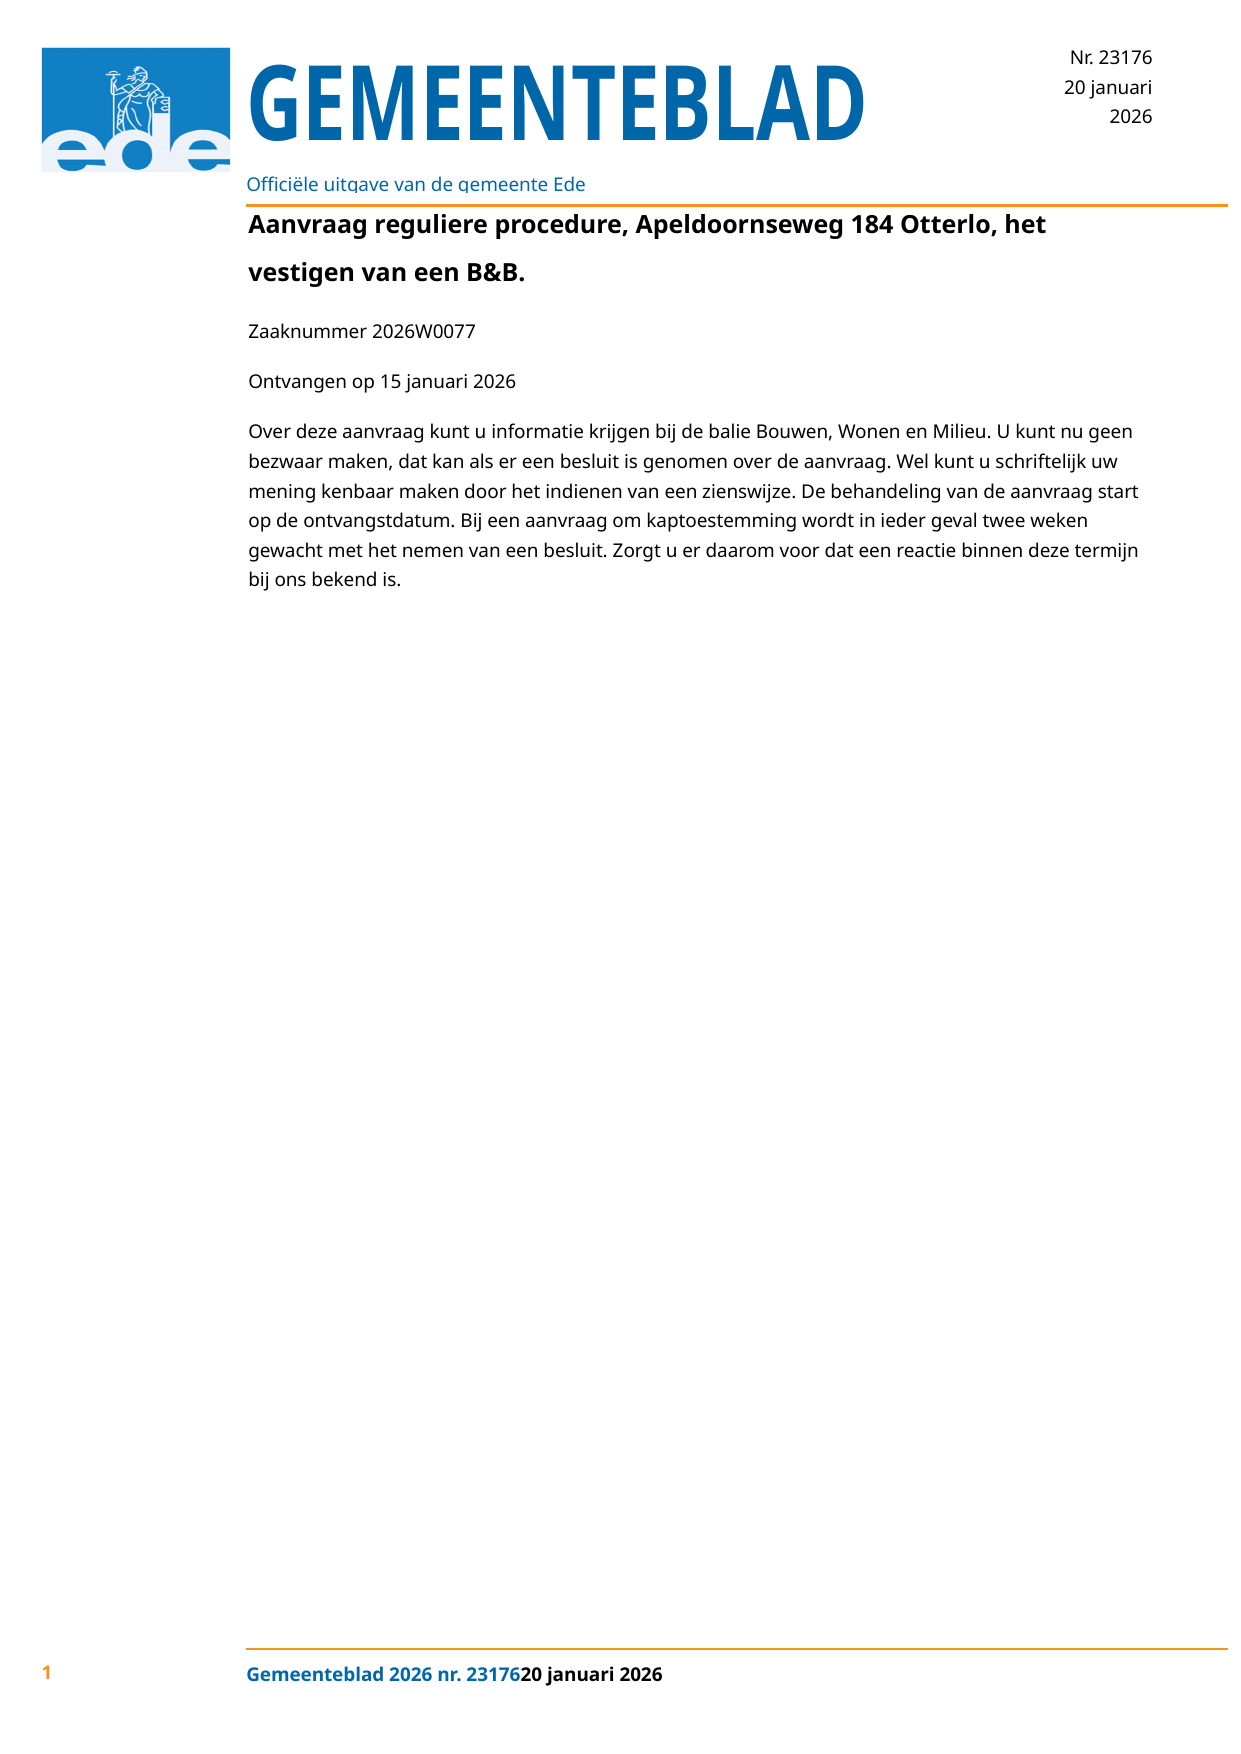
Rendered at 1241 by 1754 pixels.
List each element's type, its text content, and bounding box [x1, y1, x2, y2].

text Aanvraag reguliere procedure, Apeldoornseweg 184 Otterlo, het vestigen van een B&B. [248, 207, 1152, 288]
picture [41, 47, 231, 172]
text Zaaknummer 2026W0077 [248, 318, 1152, 344]
text Over deze aanvraag kunt u informatie krijgen bij de balie Bouwen, Wonen en Milieu. U kunt nu geen bezwaar maken, dat kan als er een besluit is genomen over de aanvraag. Wel kunt u schriftelijk uw mening kenbaar maken door het indienen van een zienswijze. De behandeling van de aanvraag start op de ontvangstdatum. Bij een aanvraag om kaptoestemming wordt in ieder geval twee weken gewacht met het nemen van een besluit. Zorgt u er daarom voor dat een reactie binnen deze termijn bij ons bekend is. [248, 419, 1152, 592]
text Ontvangen op 15 januari 2026 [248, 368, 1152, 394]
